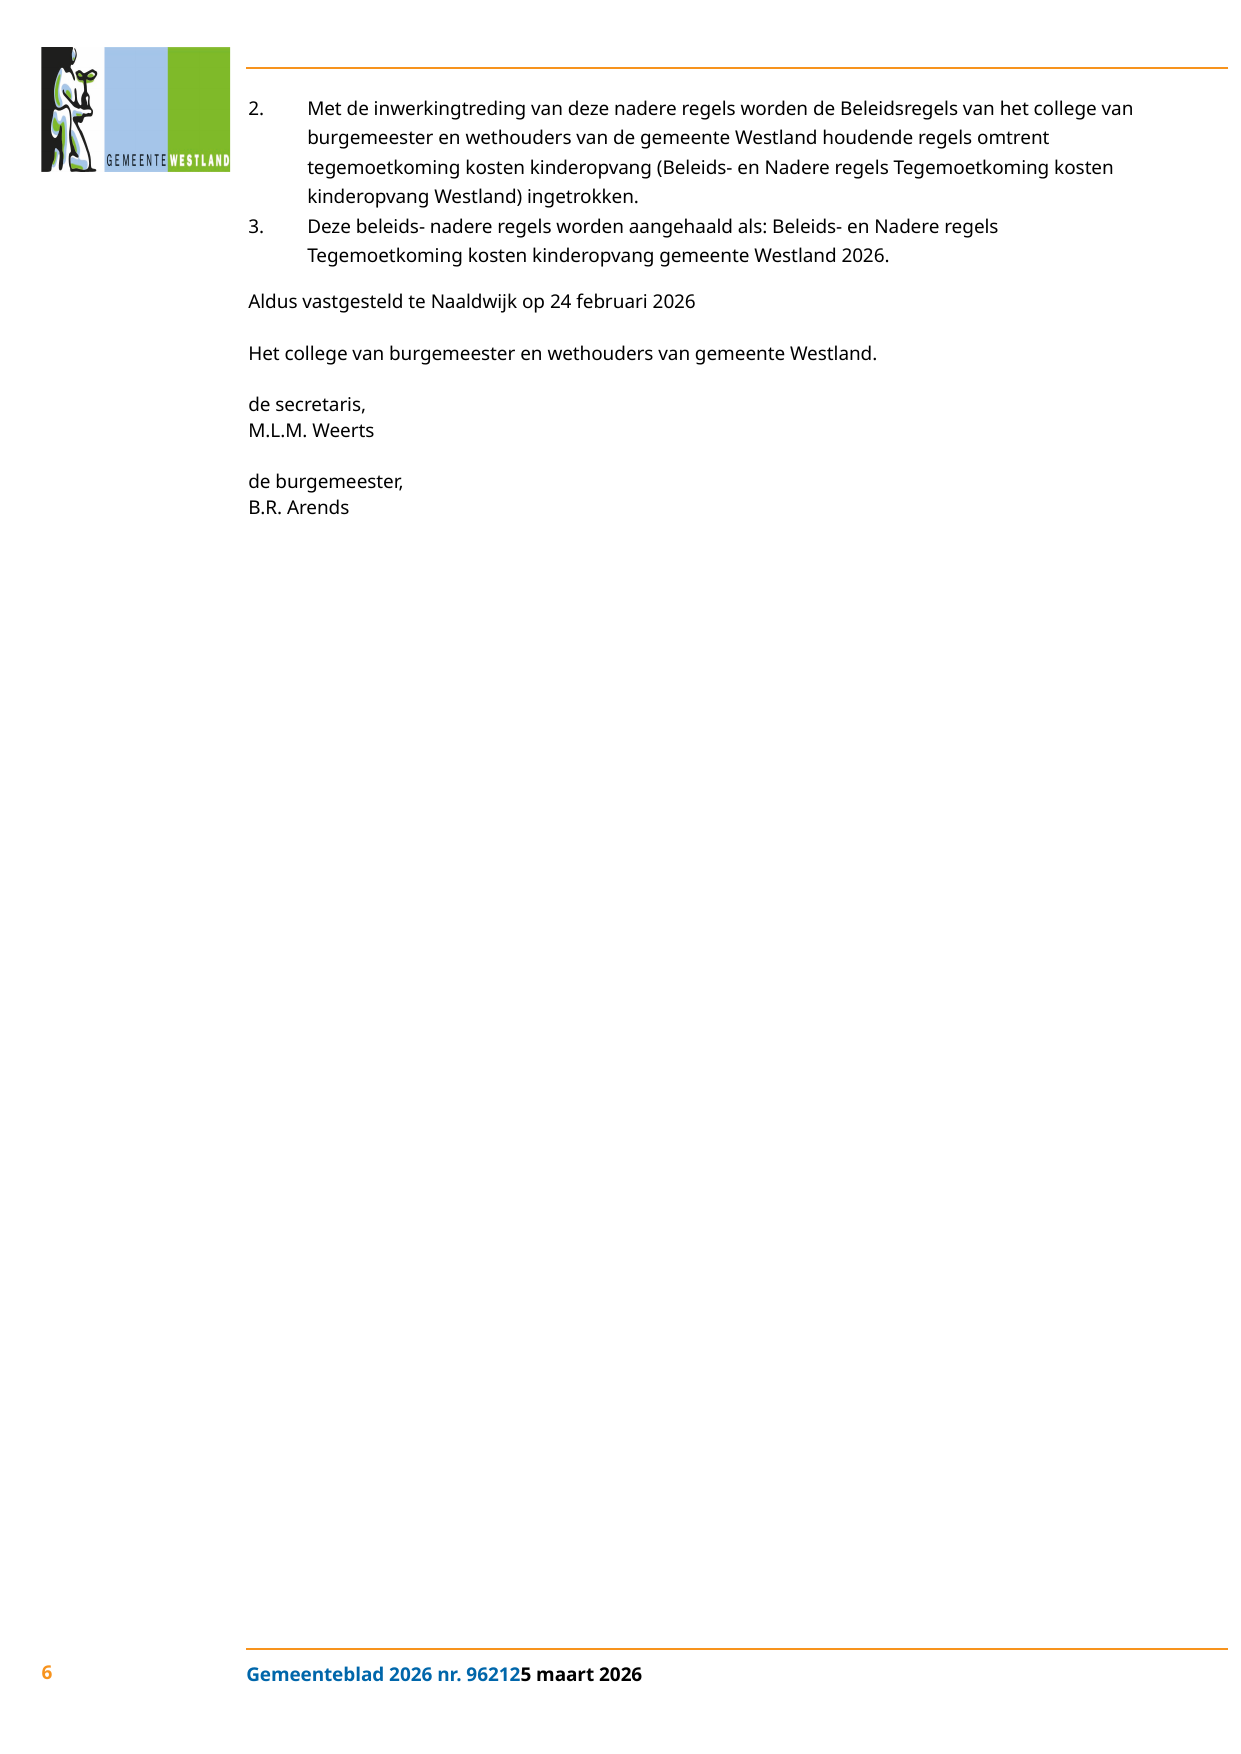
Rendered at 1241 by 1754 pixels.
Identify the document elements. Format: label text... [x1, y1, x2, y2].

picture [41, 47, 231, 172]
text Het college van burgemeester en wethouders van gemeente Westland. [248, 340, 1152, 366]
list Deze beleids- nadere regels worden aangehaald als: Beleids- en Nadere regels Tegemoetkoming kosten kinderopvang gemeente Westland 2026. [248, 213, 1152, 268]
list Met de inwerkingtreding van deze nadere regels worden de Beleidsregels van het college van burgemeester en wethouders van de gemeente Westland houdende regels omtrent tegemoetkoming kosten kinderopvang (Beleids- en Nadere regels Tegemoetkoming kosten kinderopvang Westland) ingetrokken. [248, 95, 1152, 209]
text de burgemeester, [248, 468, 1152, 494]
text de secretaris, [248, 391, 1152, 417]
text M.L.M. Weerts [248, 417, 1152, 443]
text Aldus vastgesteld te Naaldwijk op 24 februari 2026 [248, 288, 1152, 314]
text B.R. Arends [248, 494, 1152, 520]
